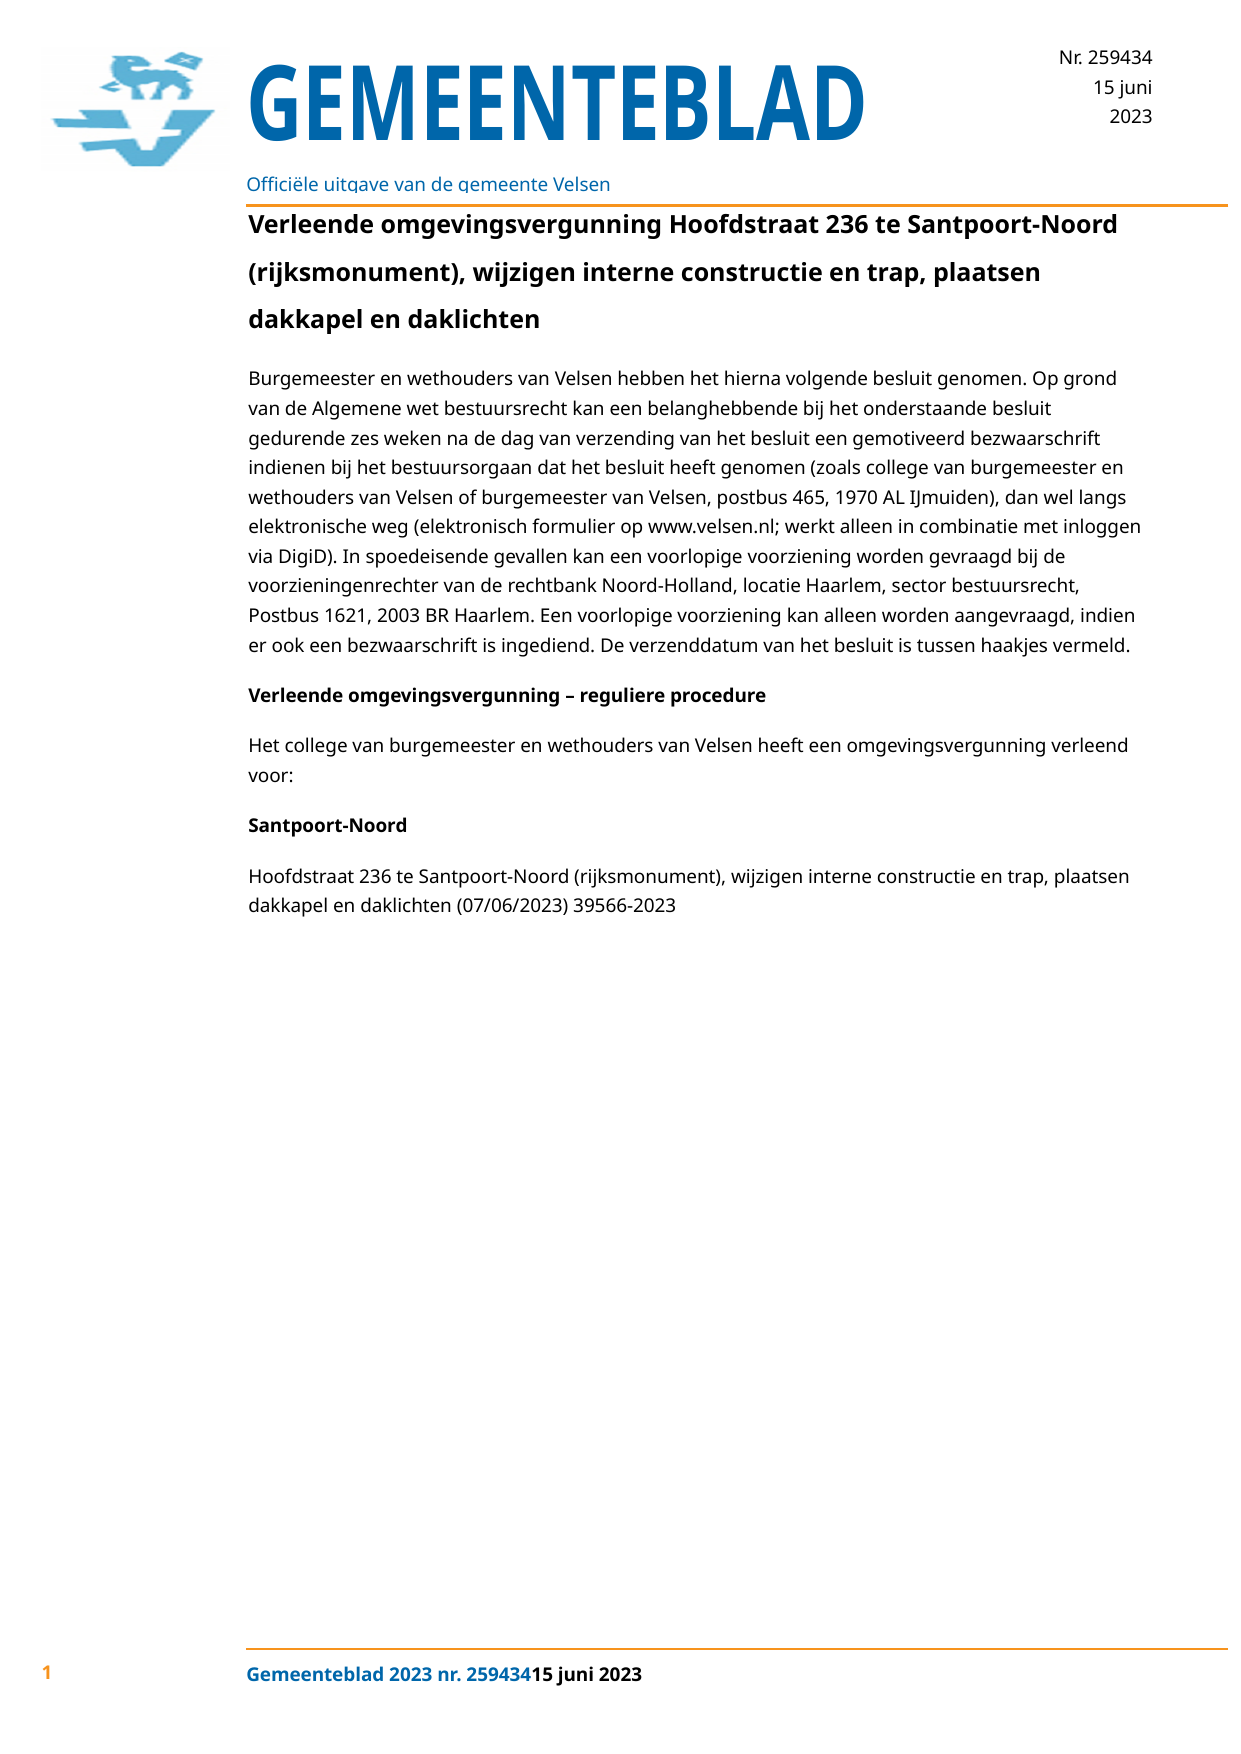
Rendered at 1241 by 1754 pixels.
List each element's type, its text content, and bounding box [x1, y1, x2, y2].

text Santpoort-Noord [248, 813, 1152, 838]
text Burgemeester en wethouders van Velsen hebben het hierna volgende besluit genomen. Op grond van de Algemene wet bestuursrecht kan een belanghebbende bij het onderstaande besluit gedurende zes weken na de dag van verzending van het besluit een gemotiveerd bezwaarschrift indienen bij het bestuursorgaan dat het besluit heeft genomen (zoals college van burgemeester en wethouders van Velsen of burgemeester van Velsen, postbus 465, 1970 AL IJmuiden), dan wel langs elektronische weg (elektronisch formulier op www.velsen.nl; werkt alleen in combinatie met inloggen via DigiD). In spoedeisende gevallen kan een voorlopige voorziening worden gevraagd bij de voorzieningenrechter van de rechtbank Noord-Holland, locatie Haarlem, sector bestuursrecht, Postbus 1621, 2003 BR Haarlem. Een voorlopige voorziening kan alleen worden aangevraagd, indien er ook een bezwaarschrift is ingediend. De verzenddatum van het besluit is tussen haakjes vermeld. [248, 366, 1152, 657]
text Verleende omgevingsvergunning Hoofdstraat 236 te Santpoort-Noord (rijksmonument), wijzigen interne constructie en trap, plaatsen dakkapel en daklichten [248, 207, 1152, 336]
text Hoofdstraat 236 te Santpoort-Noord (rijksmonument), wijzigen interne constructie en trap, plaatsen dakkapel en daklichten (07/06/2023) 39566-2023 [248, 863, 1152, 918]
text Het college van burgemeester en wethouders van Velsen heeft een omgevingsvergunning verleend voor: [248, 733, 1152, 788]
picture [41, 47, 231, 172]
text Verleende omgevingsvergunning – reguliere procedure [248, 682, 1152, 708]
